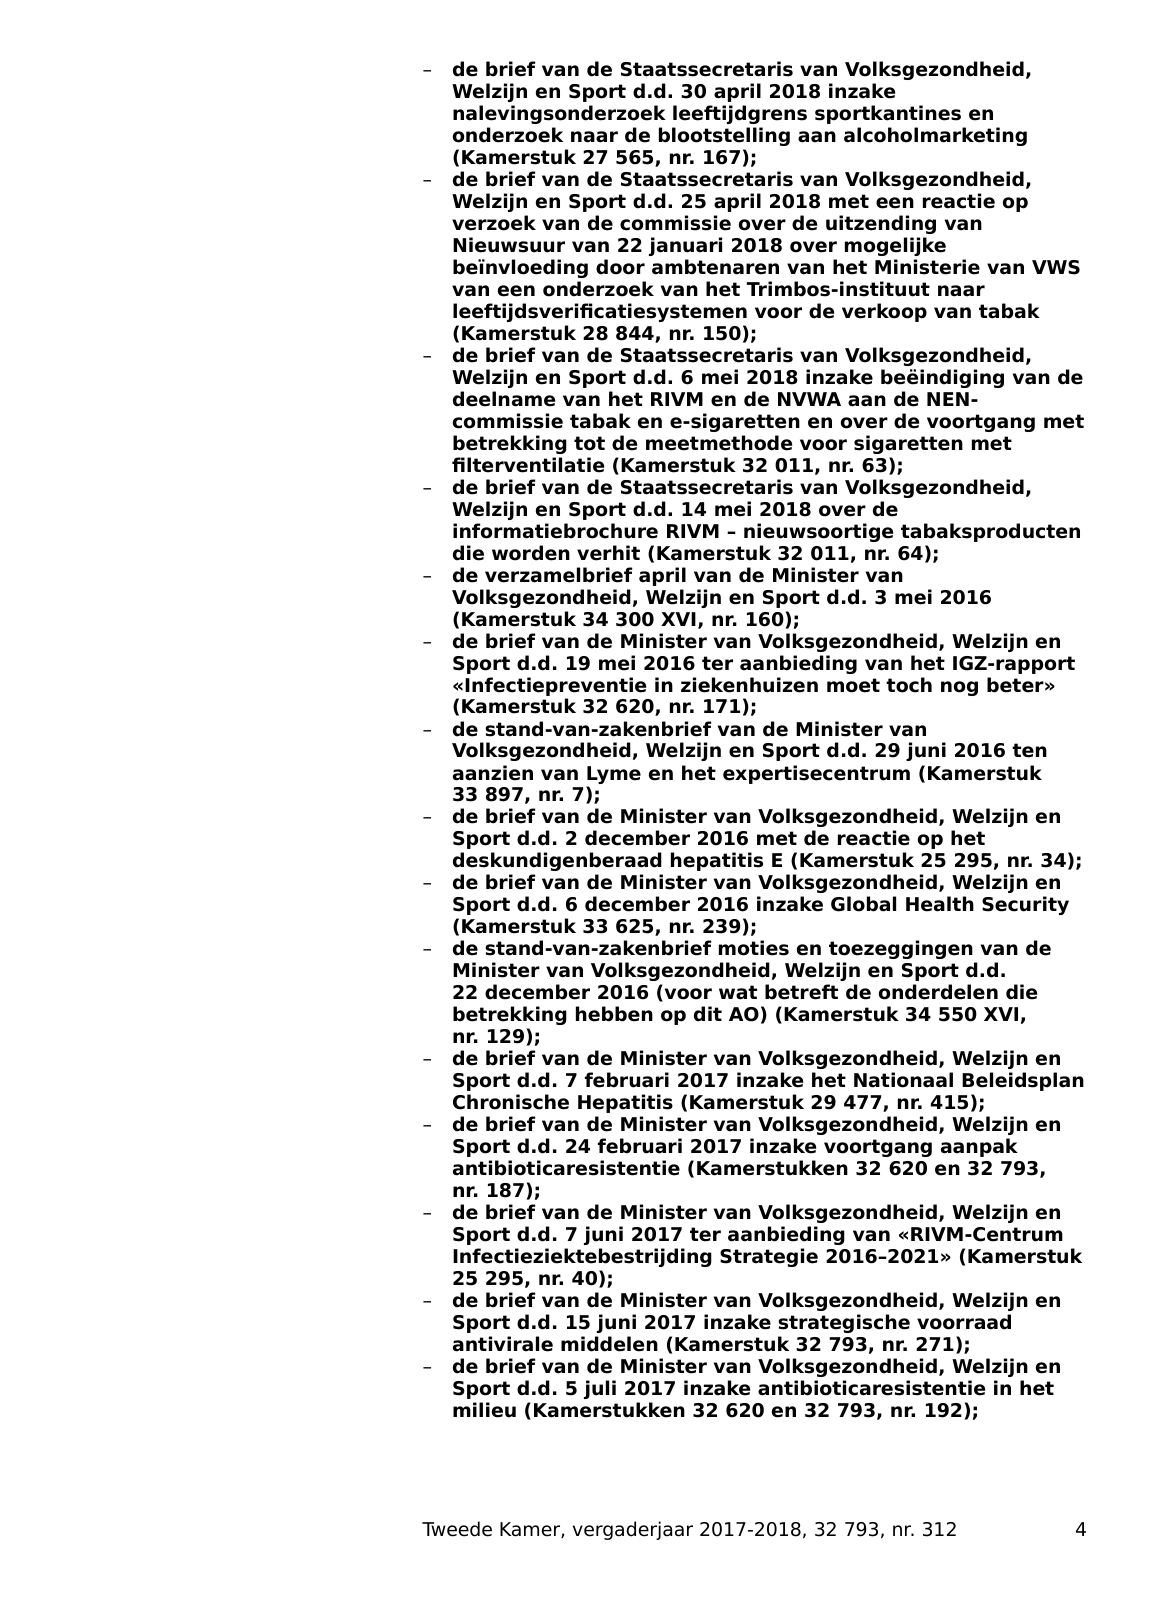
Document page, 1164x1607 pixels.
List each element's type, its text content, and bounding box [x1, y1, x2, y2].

text – de brief van de Staatssecretaris van Volksgezondheid, Welzijn en Sport d.d. 14 mei 2018 over de informatiebrochure RIVM – nieuwsoortige tabaksproducten die worden verhit (Kamerstuk 32 011, nr. 64); [422, 477, 1087, 564]
text – de stand-van-zakenbrief van de Minister van Volksgezondheid, Welzijn en Sport d.d. 29 juni 2016 ten aanzien van Lyme en het expertisecentrum (Kamerstuk 33 897, nr. 7); [422, 718, 1087, 806]
text – de brief van de Minister van Volksgezondheid, Welzijn en Sport d.d. 2 december 2016 met de reactie op het deskundigenberaad hepatitis E (Kamerstuk 25 295, nr. 34); [422, 806, 1087, 872]
text – de brief van de Minister van Volksgezondheid, Welzijn en Sport d.d. 19 mei 2016 ter aanbieding van het IGZ-rapport «Infectiepreventie in ziekenhuizen moet toch nog beter» (Kamerstuk 32 620, nr. 171); [422, 631, 1087, 718]
text – de brief van de Minister van Volksgezondheid, Welzijn en Sport d.d. 6 december 2016 inzake Global Health Security (Kamerstuk 33 625, nr. 239); [422, 872, 1087, 938]
text – de verzamelbrief april van de Minister van Volksgezondheid, Welzijn en Sport d.d. 3 mei 2016 (Kamerstuk 34 300 XVI, nr. 160); [422, 564, 1087, 631]
text – de brief van de Minister van Volksgezondheid, Welzijn en Sport d.d. 7 februari 2017 inzake het Nationaal Beleidsplan Chronische Hepatitis (Kamerstuk 29 477, nr. 415); [422, 1048, 1087, 1114]
text – de stand-van-zakenbrief moties en toezeggingen van de Minister van Volksgezondheid, Welzijn en Sport d.d. 22 december 2016 (voor wat betreft de onderdelen die betrekking hebben op dit AO) (Kamerstuk 34 550 XVI, nr. 129); [422, 938, 1087, 1048]
text – de brief van de Minister van Volksgezondheid, Welzijn en Sport d.d. 7 juni 2017 ter aanbieding van «RIVM-Centrum Infectieziektebestrijding Strategie 2016–2021» (Kamerstuk 25 295, nr. 40); [422, 1202, 1087, 1290]
text – de brief van de Minister van Volksgezondheid, Welzijn en Sport d.d. 15 juni 2017 inzake strategische voorraad antivirale middelen (Kamerstuk 32 793, nr. 271); [422, 1290, 1087, 1356]
text – de brief van de Minister van Volksgezondheid, Welzijn en Sport d.d. 24 februari 2017 inzake voortgang aanpak antibioticaresistentie (Kamerstukken 32 620 en 32 793, nr. 187); [422, 1114, 1087, 1202]
text – de brief van de Minister van Volksgezondheid, Welzijn en Sport d.d. 5 juli 2017 inzake antibioticaresistentie in het milieu (Kamerstukken 32 620 en 32 793, nr. 192); [422, 1356, 1087, 1422]
text – de brief van de Staatssecretaris van Volksgezondheid, Welzijn en Sport d.d. 6 mei 2018 inzake beëindiging van de deelname van het RIVM en de NVWA aan de NEN-commissie tabak en e-sigaretten en over de voortgang met betrekking tot de meetmethode voor sigaretten met filterventilatie (Kamerstuk 32 011, nr. 63); [422, 345, 1087, 477]
text – de brief van de Staatssecretaris van Volksgezondheid, Welzijn en Sport d.d. 30 april 2018 inzake nalevingsonderzoek leeftijdgrens sportkantines en onderzoek naar de blootstelling aan alcoholmarketing (Kamerstuk 27 565, nr. 167); [422, 59, 1087, 169]
text – de brief van de Staatssecretaris van Volksgezondheid, Welzijn en Sport d.d. 25 april 2018 met een reactie op verzoek van de commissie over de uitzending van Nieuwsuur van 22 januari 2018 over mogelijke beïnvloeding door ambtenaren van het Ministerie van VWS van een onderzoek van het Trimbos-instituut naar leeftijdsverificatiesystemen voor de verkoop van tabak (Kamerstuk 28 844, nr. 150); [422, 169, 1087, 345]
